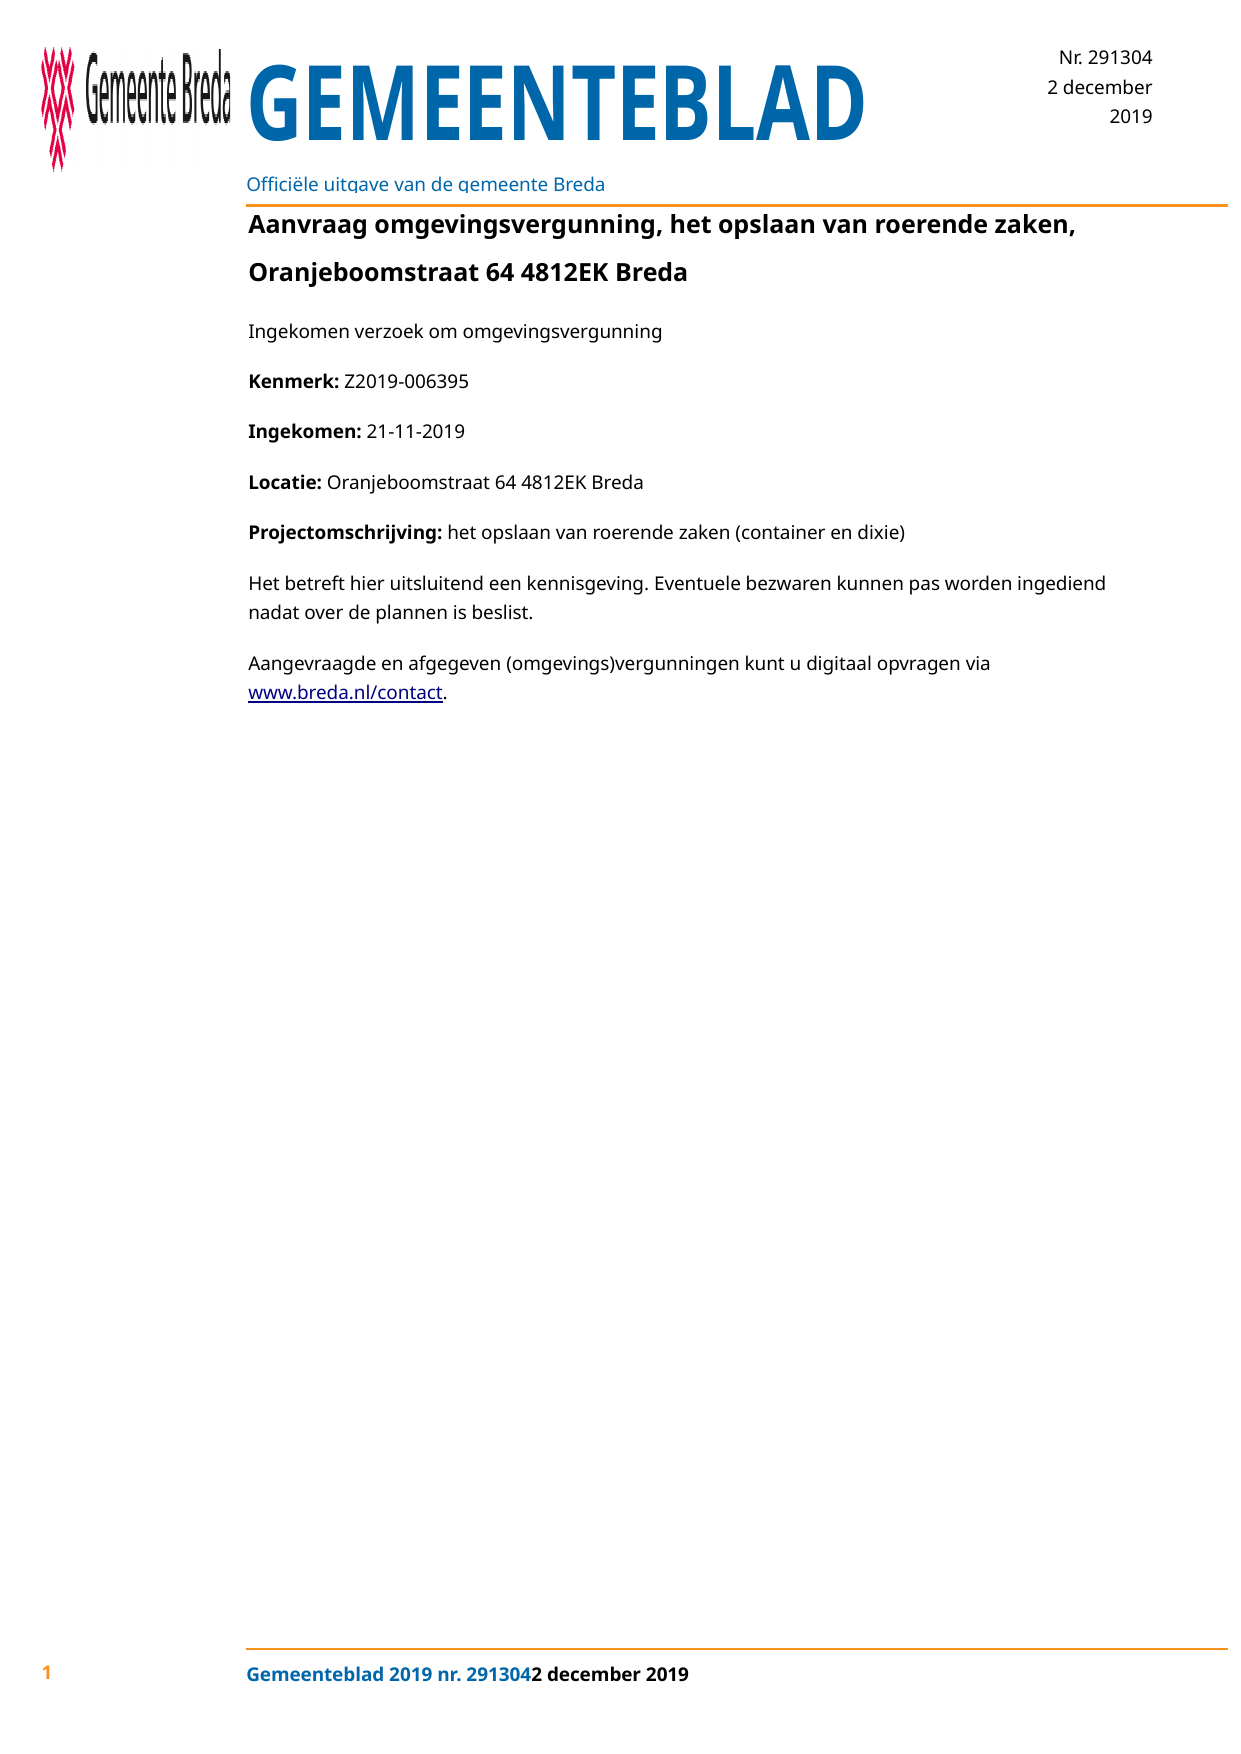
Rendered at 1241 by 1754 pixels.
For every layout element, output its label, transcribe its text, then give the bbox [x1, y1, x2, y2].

text Ingekomen: 21-11-2019 [248, 419, 1152, 444]
text Kenmerk: Z2019-006395 [248, 368, 1152, 394]
text Locatie: Oranjeboomstraat 64 4812EK Breda [248, 469, 1152, 495]
text Ingekomen verzoek om omgevingsvergunning [248, 318, 1152, 344]
text Projectomschrijving: het opslaan van roerende zaken (container en dixie) [248, 519, 1152, 545]
text Aangevraagde en afgegeven (omgevings)vergunningen kunt u digitaal opvragen via www.breda.nl/contact. [248, 650, 1152, 705]
picture [41, 47, 231, 172]
text Aanvraag omgevingsvergunning, het opslaan van roerende zaken, Oranjeboomstraat 64 4812EK Breda [248, 207, 1152, 288]
text Het betreft hier uitsluitend een kennisgeving. Eventuele bezwaren kunnen pas worden ingediend nadat over de plannen is beslist. [248, 570, 1152, 625]
